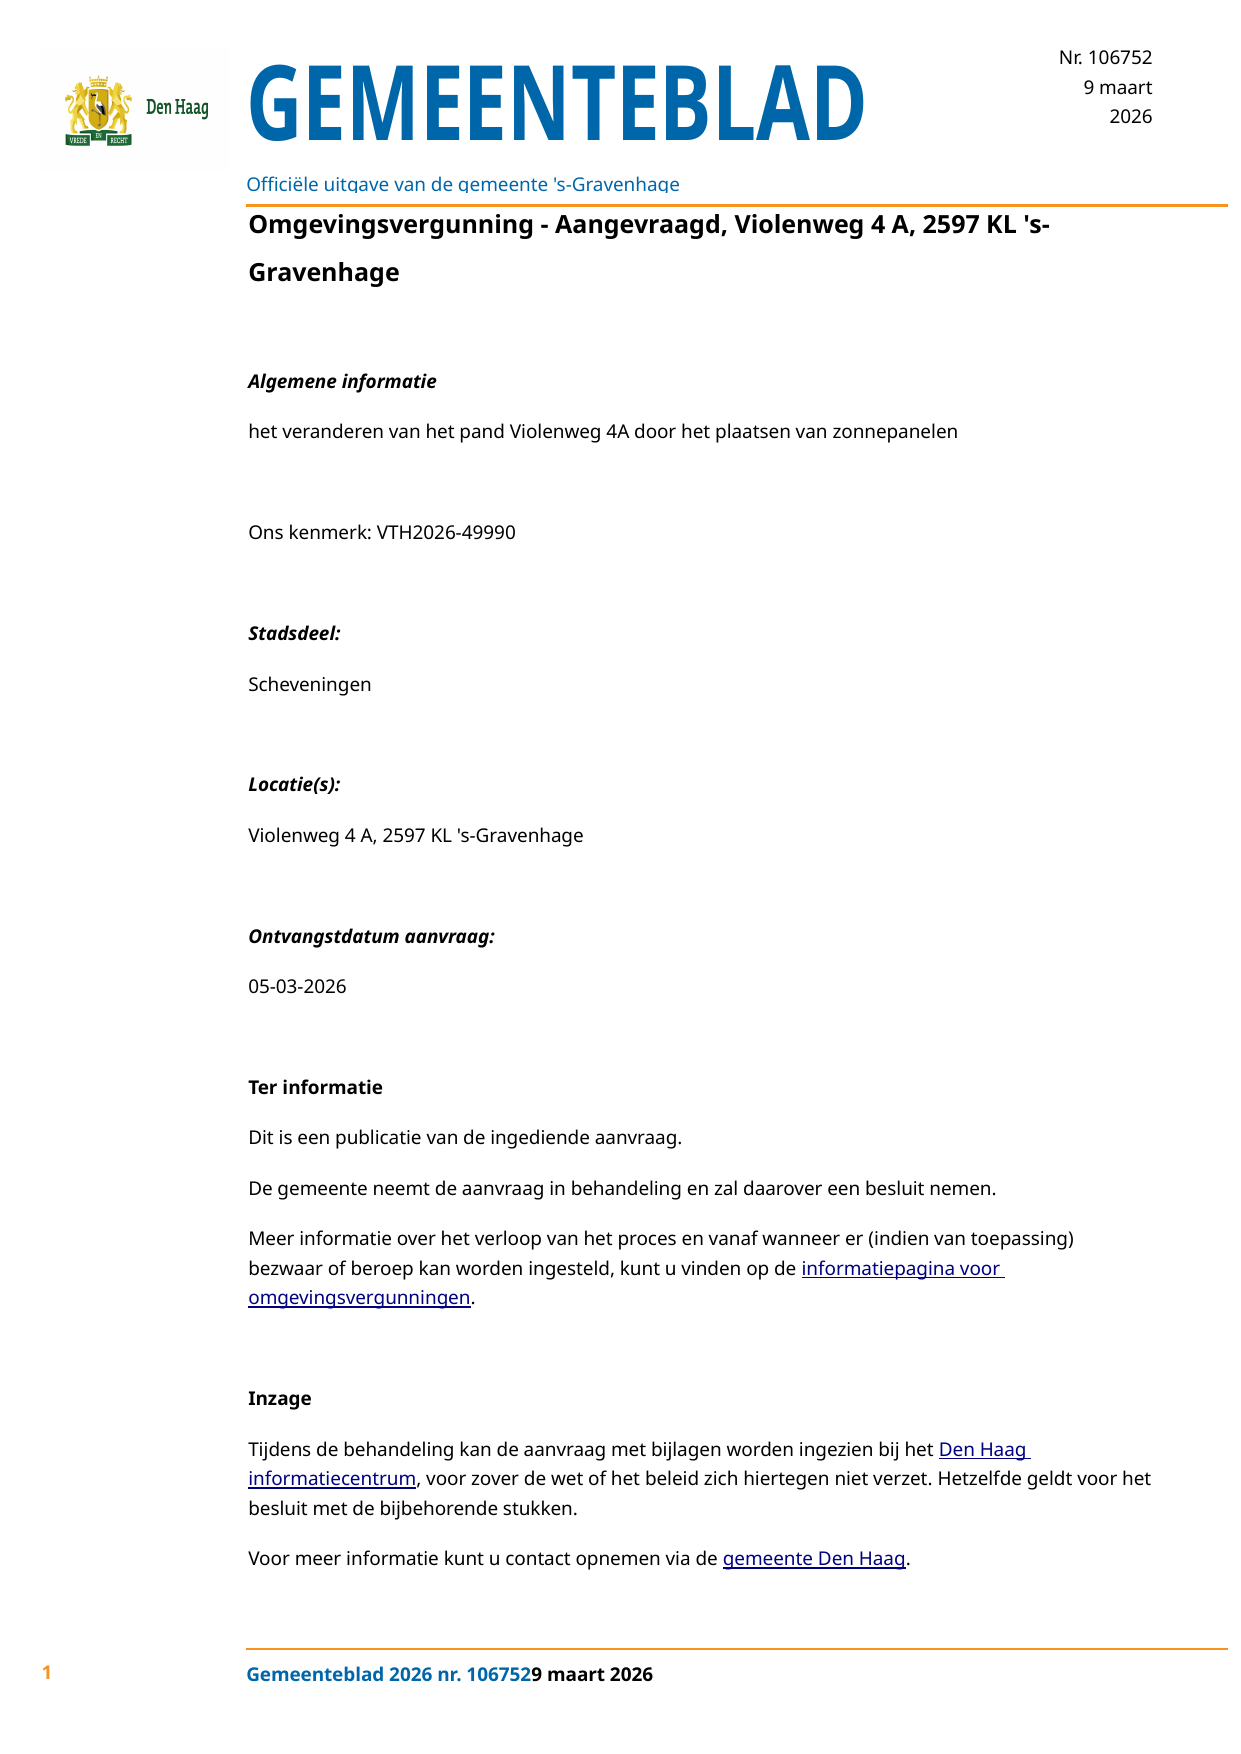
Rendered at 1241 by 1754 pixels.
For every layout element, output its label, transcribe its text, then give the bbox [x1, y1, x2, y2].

text Dit is een publicatie van de ingediende aanvraag. [248, 1124, 1152, 1150]
text 05-03-2026 [248, 973, 1152, 999]
text Tijdens de behandeling kan de aanvraag met bijlagen worden ingezien bij het Den Haag informatiecentrum, voor zover de wet of het beleid zich hiertegen niet verzet. Hetzelfde geldt voor het besluit met de bijbehorende stukken. [248, 1436, 1152, 1521]
picture [41, 47, 231, 172]
text Ontvangstdatum aanvraag: [248, 923, 1152, 949]
text Stadsdeel: [248, 620, 1152, 646]
text Scheveningen [248, 671, 1152, 697]
text Ter informatie [248, 1074, 1152, 1100]
text De gemeente neemt de aanvraag in behandeling en zal daarover een besluit nemen. [248, 1175, 1152, 1201]
text Inzage [248, 1385, 1152, 1411]
text Algemene informatie [248, 368, 1152, 394]
text Locatie(s): [248, 772, 1152, 797]
text Meer informatie over het verloop van het proces en vanaf wanneer er (indien van toepassing) bezwaar of beroep kan worden ingesteld, kunt u vinden op de informatiepagina voor omgevingsvergunningen. [248, 1225, 1152, 1310]
text Omgevingsvergunning - Aangevraagd, Violenweg 4 A, 2597 KL 's-Gravenhage [248, 207, 1152, 288]
text het veranderen van het pand Violenweg 4A door het plaatsen van zonnepanelen [248, 419, 1152, 444]
text Violenweg 4 A, 2597 KL 's-Gravenhage [248, 822, 1152, 848]
text Ons kenmerk: VTH2026-49990 [248, 519, 1152, 545]
text Voor meer informatie kunt u contact opnemen via de gemeente Den Haag. [248, 1545, 1152, 1571]
